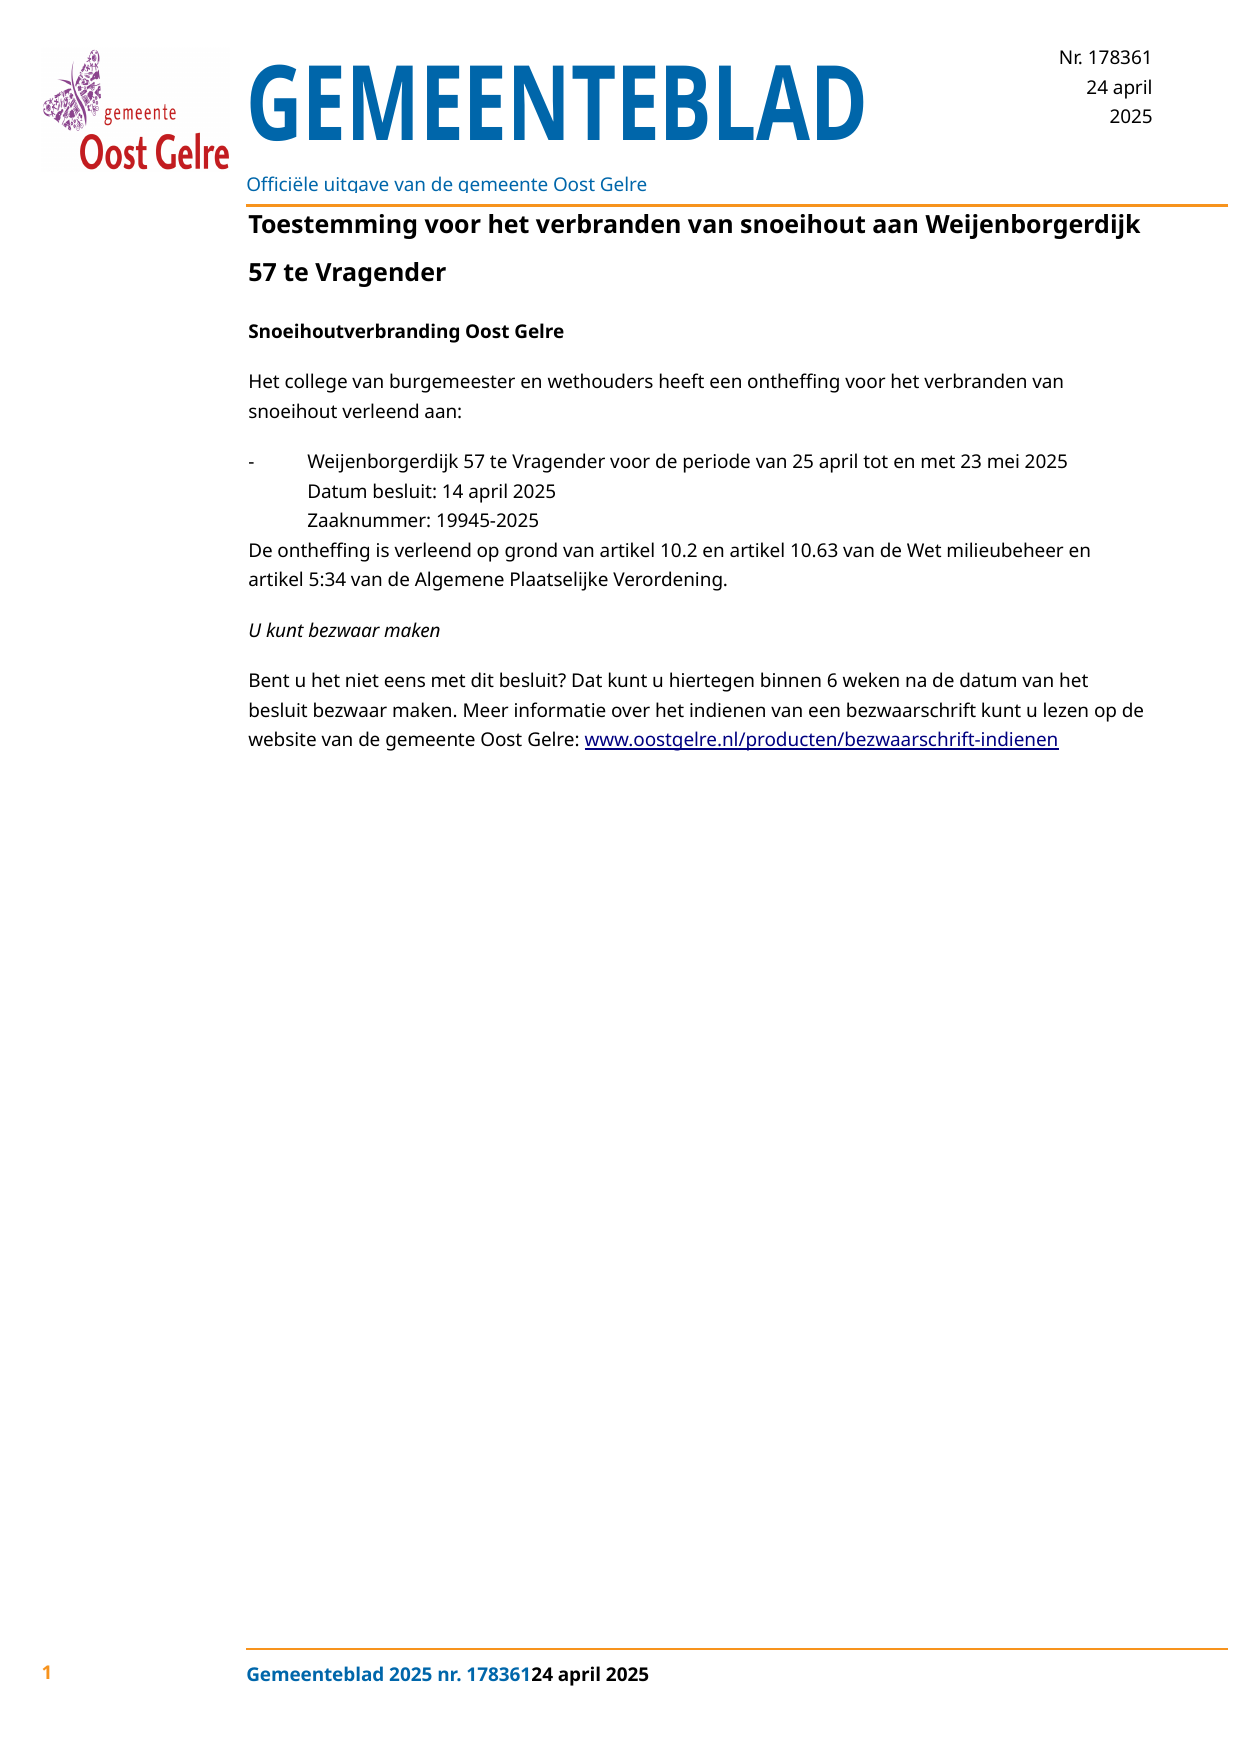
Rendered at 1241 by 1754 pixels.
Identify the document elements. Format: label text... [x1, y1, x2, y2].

picture [41, 47, 231, 172]
list Zaaknummer: 19945-2025 [248, 507, 1152, 533]
text De ontheffing is verleend op grond van artikel 10.2 en artikel 10.63 van de Wet milieubeheer en artikel 5:34 van de Algemene Plaatselijke Verordening. [248, 537, 1152, 592]
text Snoeihoutverbranding Oost Gelre [248, 318, 1152, 344]
text Bent u het niet eens met dit besluit? Dat kunt u hiertegen binnen 6 weken na de datum van het besluit bezwaar maken. Meer informatie over het indienen van een bezwaarschrift kunt u lezen op de website van de gemeente Oost Gelre: www.oostgelre.nl/producten/bezwaarschrift-indienen [248, 667, 1152, 752]
list Weijenborgerdijk 57 te Vragender voor de periode van 25 april tot en met 23 mei 2025 [248, 448, 1152, 474]
text Het college van burgemeester en wethouders heeft een ontheffing voor het verbranden van snoeihout verleend aan: [248, 368, 1152, 424]
text Toestemming voor het verbranden van snoeihout aan Weijenborgerdijk 57 te Vragender [248, 207, 1152, 288]
text U kunt bezwaar maken [248, 617, 1152, 643]
list Datum besluit: 14 april 2025 [248, 478, 1152, 504]
